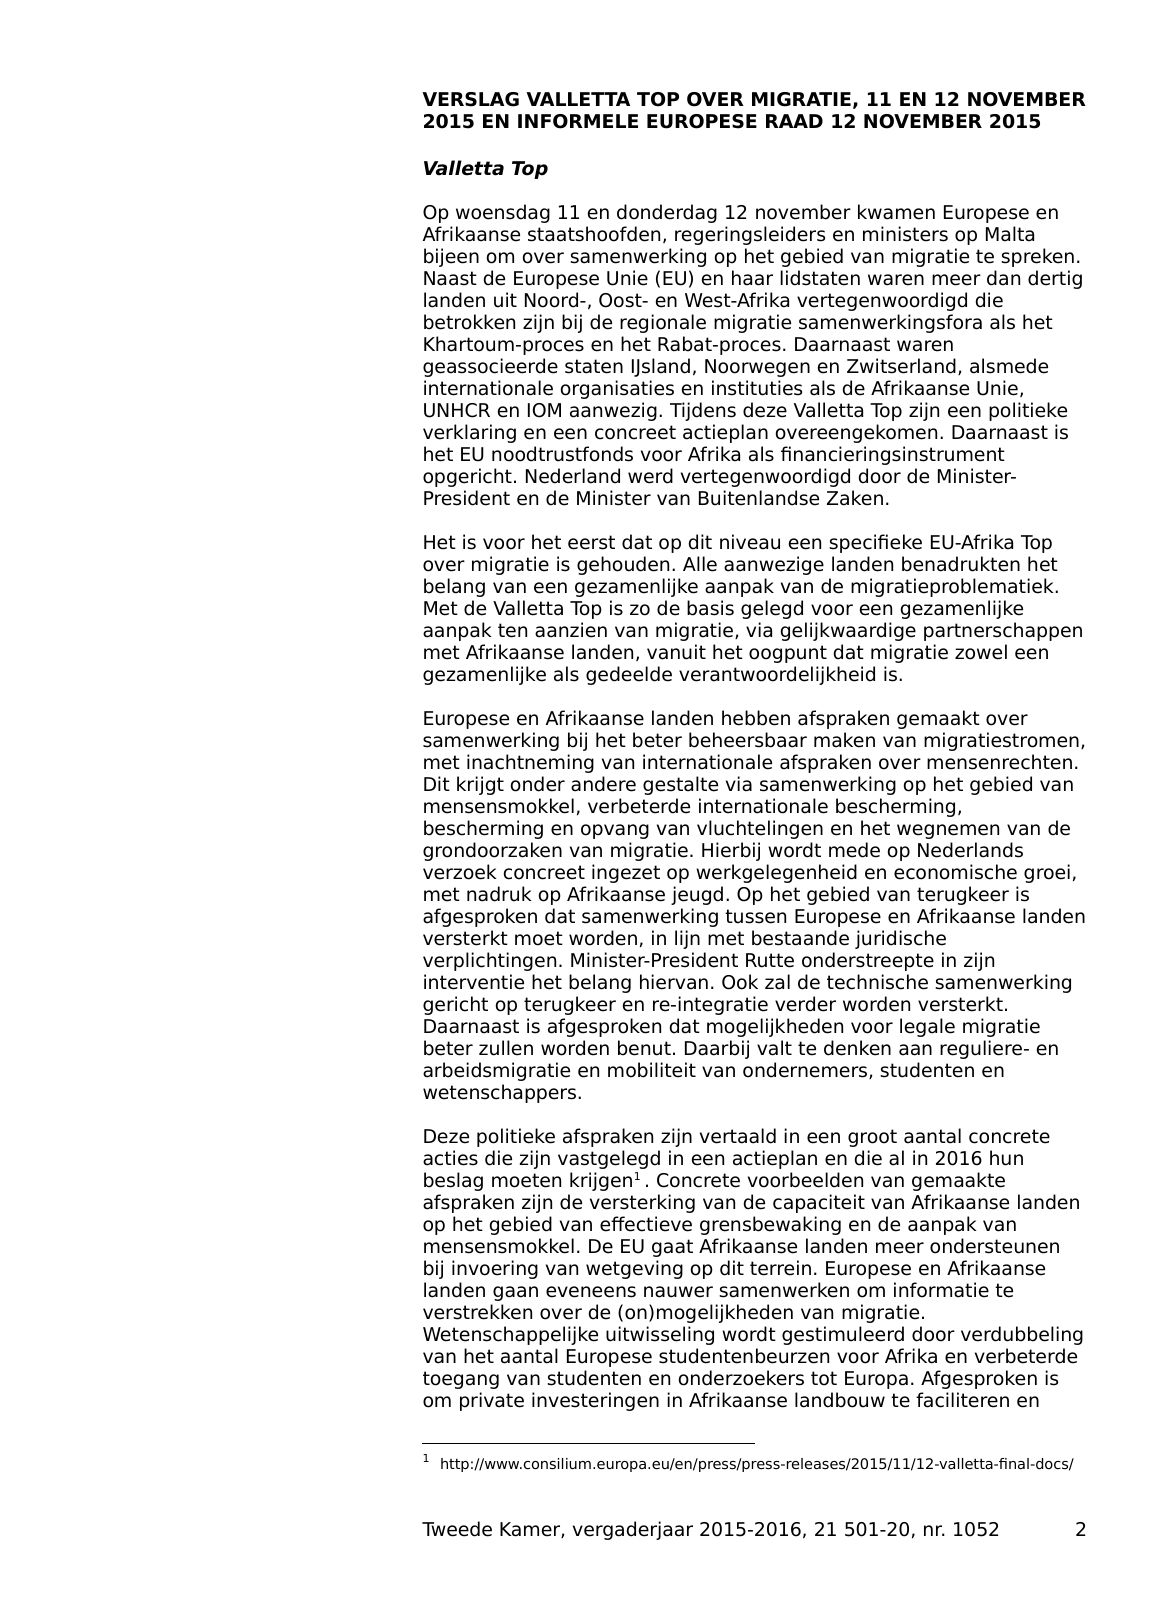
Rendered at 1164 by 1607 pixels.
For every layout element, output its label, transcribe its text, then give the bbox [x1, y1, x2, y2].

text Het is voor het eerst dat op dit niveau een specifieke EU-Afrika Top over migratie is gehouden. Alle aanwezige landen benadrukten het belang van een gezamenlijke aanpak van de migratieproblematiek. Met de Valletta Top is zo de basis gelegd voor een gezamenlijke aanpak ten aanzien van migratie, via gelijkwaardige partnerschappen met Afrikaanse landen, vanuit het oogpunt dat migratie zowel een gezamenlijke als gedeelde verantwoordelijkheid is. [422, 532, 1087, 686]
text Europese en Afrikaanse landen hebben afspraken gemaakt over samenwerking bij het beter beheersbaar maken van migratiestromen, met inachtneming van internationale afspraken over mensenrechten. Dit krijgt onder andere gestalte via samenwerking op het gebied van mensensmokkel, verbeterde internationale bescherming, bescherming en opvang van vluchtelingen en het wegnemen van de grondoorzaken van migratie. Hierbij wordt mede op Nederlands verzoek concreet ingezet op werkgelegenheid en economische groei, met nadruk op Afrikaanse jeugd. Op het gebied van terugkeer is afgesproken dat samenwerking tussen Europese en Afrikaanse landen versterkt moet worden, in lijn met bestaande juridische verplichtingen. Minister-President Rutte onderstreepte in zijn interventie het belang hiervan. Ook zal de technische samenwerking gericht op terugkeer en re-integratie verder worden versterkt. Daarnaast is afgesproken dat mogelijkheden voor legale migratie beter zullen worden benut. Daarbij valt te denken aan reguliere- en arbeidsmigratie en mobiliteit van ondernemers, studenten en wetenschappers. [422, 708, 1087, 1104]
subtitle VERSLAG VALLETTA TOP OVER MIGRATIE, 11 EN 12 NOVEMBER 2015 EN INFORMELE EUROPESE RAAD 12 NOVEMBER 2015 [422, 89, 1087, 133]
text http://www.consilium.europa.eu/en/press/press-releases/2015/11/12-valletta-final-docs/ [422, 1452, 1087, 1474]
subtitle Valletta Top [422, 158, 1087, 180]
text Op woensdag 11 en donderdag 12 november kwamen Europese en Afrikaanse staatshoofden, regeringsleiders en ministers op Malta bijeen om over samenwerking op het gebied van migratie te spreken. Naast de Europese Unie (EU) en haar lidstaten waren meer dan dertig landen uit Noord-, Oost- en West-Afrika vertegenwoordigd die betrokken zijn bij de regionale migratie samenwerkingsfora als het Khartoum-proces en het Rabat-proces. Daarnaast waren geassocieerde staten IJsland, Noorwegen en Zwitserland, alsmede internationale organisaties en instituties als de Afrikaanse Unie, UNHCR en IOM aanwezig. Tijdens deze Valletta Top zijn een politieke verklaring en een concreet actieplan overeengekomen. Daarnaast is het EU noodtrustfonds voor Afrika als financieringsinstrument opgericht. Nederland werd vertegenwoordigd door de Minister-President en de Minister van Buitenlandse Zaken. [422, 202, 1087, 510]
text Deze politieke afspraken zijn vertaald in een groot aantal concrete acties die zijn vastgelegd in een actieplan en die al in 2016 hun beslag moeten krijgen. Concrete voorbeelden van gemaakte afspraken zijn de versterking van de capaciteit van Afrikaanse landen op het gebied van effectieve grensbewaking en de aanpak van mensensmokkel. De EU gaat Afrikaanse landen meer ondersteunen bij invoering van wetgeving op dit terrein. Europese en Afrikaanse landen gaan eveneens nauwer samenwerken om informatie te verstrekken over de (on)mogelijkheden van migratie. Wetenschappelijke uitwisseling wordt gestimuleerd door verdubbeling van het aantal Europese studentenbeurzen voor Afrika en verbeterde toegang van studenten en onderzoekers tot Europa. Afgesproken is om private investeringen in Afrikaanse landbouw te faciliteren en [422, 1126, 1087, 1412]
